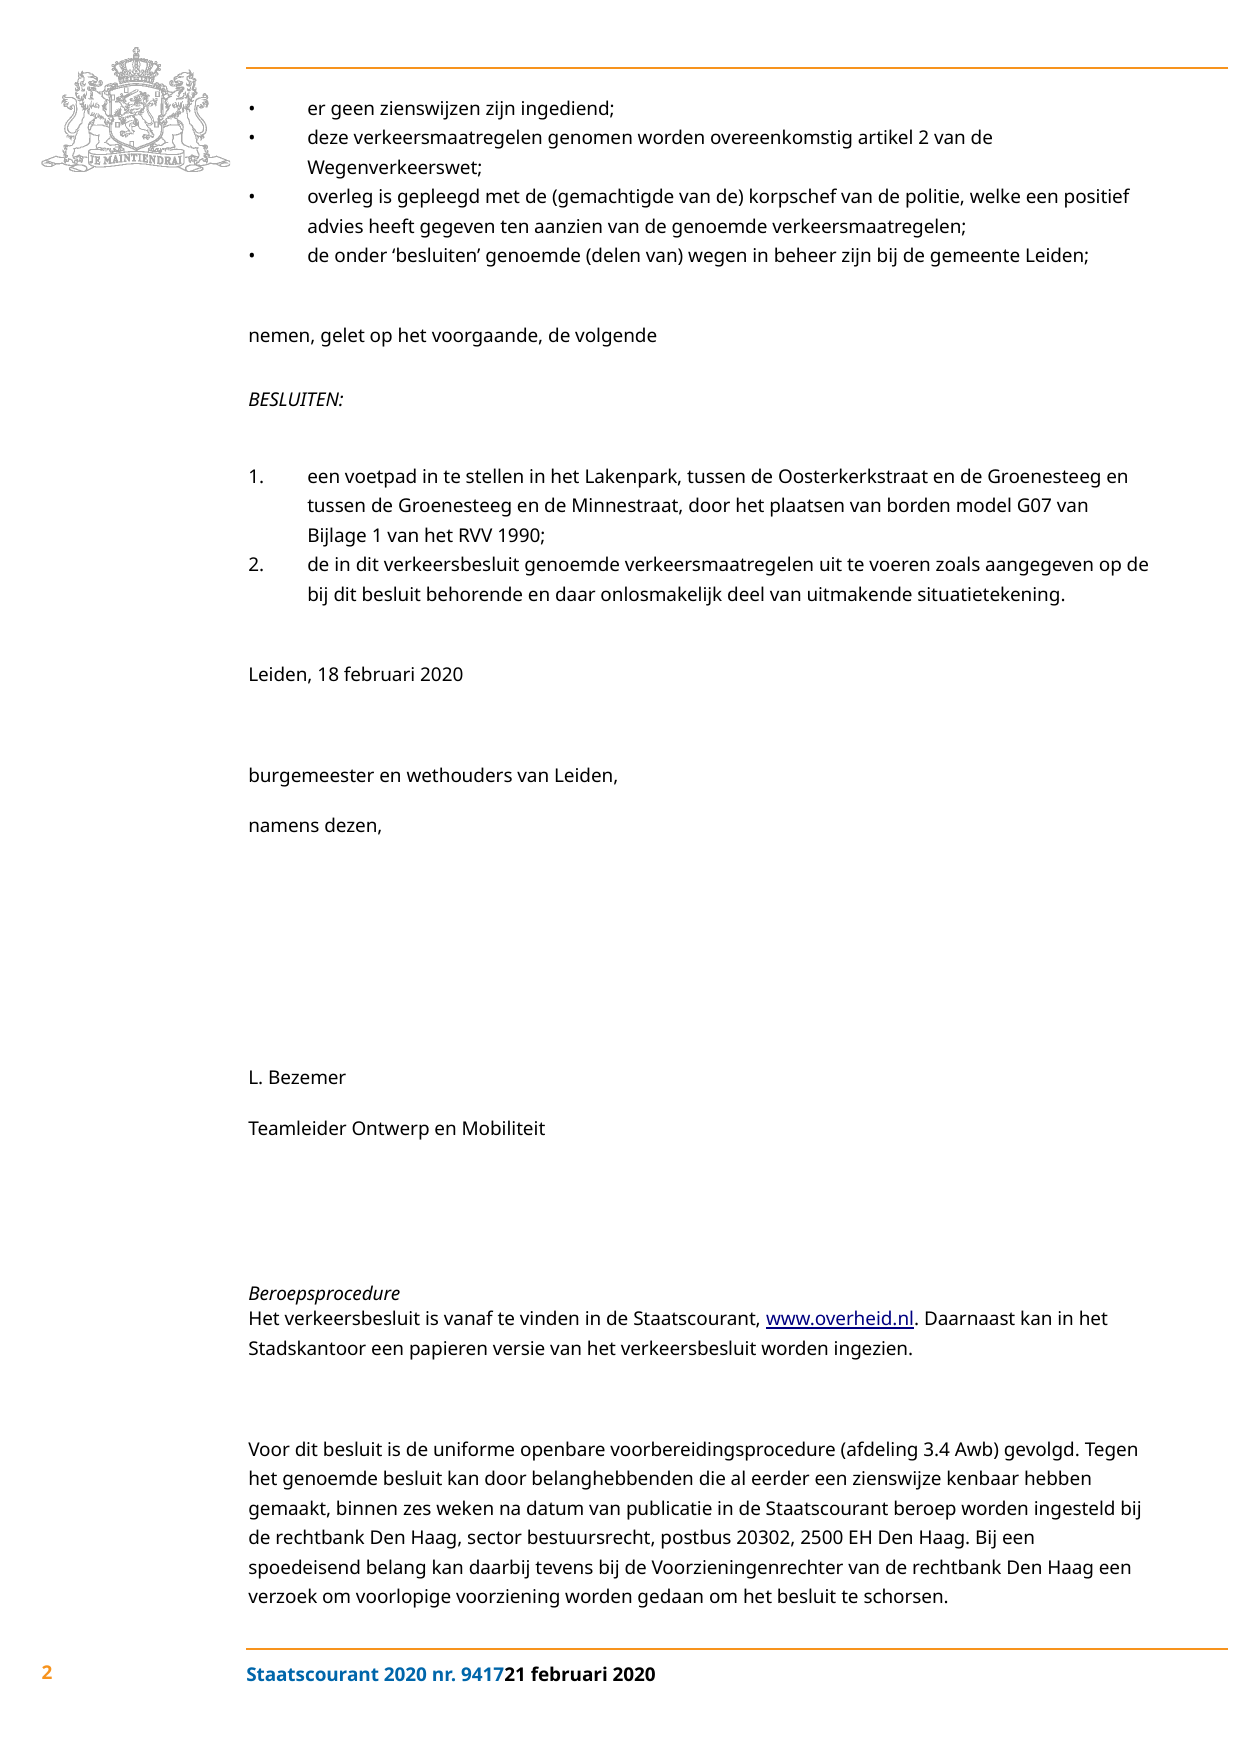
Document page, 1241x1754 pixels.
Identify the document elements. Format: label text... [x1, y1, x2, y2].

picture [41, 47, 231, 172]
text Teamleider Ontwerp en Mobiliteit [248, 1115, 1152, 1141]
list er geen zienswijzen zijn ingediend; [248, 95, 1152, 121]
list deze verkeersmaatregelen genomen worden overeenkomstig artikel 2 van de Wegenverkeerswet; [248, 124, 1152, 180]
text nemen, gelet op het voorgaande, de volgende [248, 323, 1152, 348]
list de in dit verkeersbesluit genoemde verkeersmaatregelen uit te voeren zoals aangegeven op de bij dit besluit behorende en daar onlosmakelijk deel van uitmakende situatietekening. [248, 552, 1152, 607]
text Beroepsprocedure [248, 1280, 1152, 1305]
list overleg is gepleegd met de (gemachtigde van de) korpschef van de politie, welke een positief advies heeft gegeven ten aanzien van de genoemde verkeersmaatregelen; [248, 183, 1152, 239]
text Leiden, 18 februari 2020 [248, 661, 1152, 687]
text L. Bezemer [248, 1064, 1152, 1090]
list de onder ‘besluiten’ genoemde (delen van) wegen in beheer zijn bij de gemeente Leiden; [248, 243, 1152, 268]
text burgemeester en wethouders van Leiden, [248, 762, 1152, 788]
text Het verkeersbesluit is vanaf te vinden in de Staatscourant, www.overheid.nl. Daarnaast kan in het Stadskantoor een papieren versie van het verkeersbesluit worden ingezien. [248, 1305, 1152, 1361]
text namens dezen, [248, 812, 1152, 838]
list een voetpad in te stellen in het Lakenpark, tussen de Oosterkerkstraat en de Groenesteeg en tussen de Groenesteeg en de Minnestraat, door het plaatsen van borden model G07 van Bijlage 1 van het RVV 1990; [248, 463, 1152, 548]
text BESLUITEN: [248, 387, 1152, 412]
text Voor dit besluit is de uniforme openbare voorbereidingsprocedure (afdeling 3.4 Awb) gevolgd. Tegen het genoemde besluit kan door belanghebbenden die al eerder een zienswijze kenbaar hebben gemaakt, binnen zes weken na datum van publicatie in de Staatscourant beroep worden ingesteld bij de rechtbank Den Haag, sector bestuursrecht, postbus 20302, 2500 EH Den Haag. Bij een spoedeisend belang kan daarbij tevens bij de Voorzieningenrechter van de rechtbank Den Haag een verzoek om voorlopige voorziening worden gedaan om het besluit te schorsen. [248, 1436, 1152, 1609]
